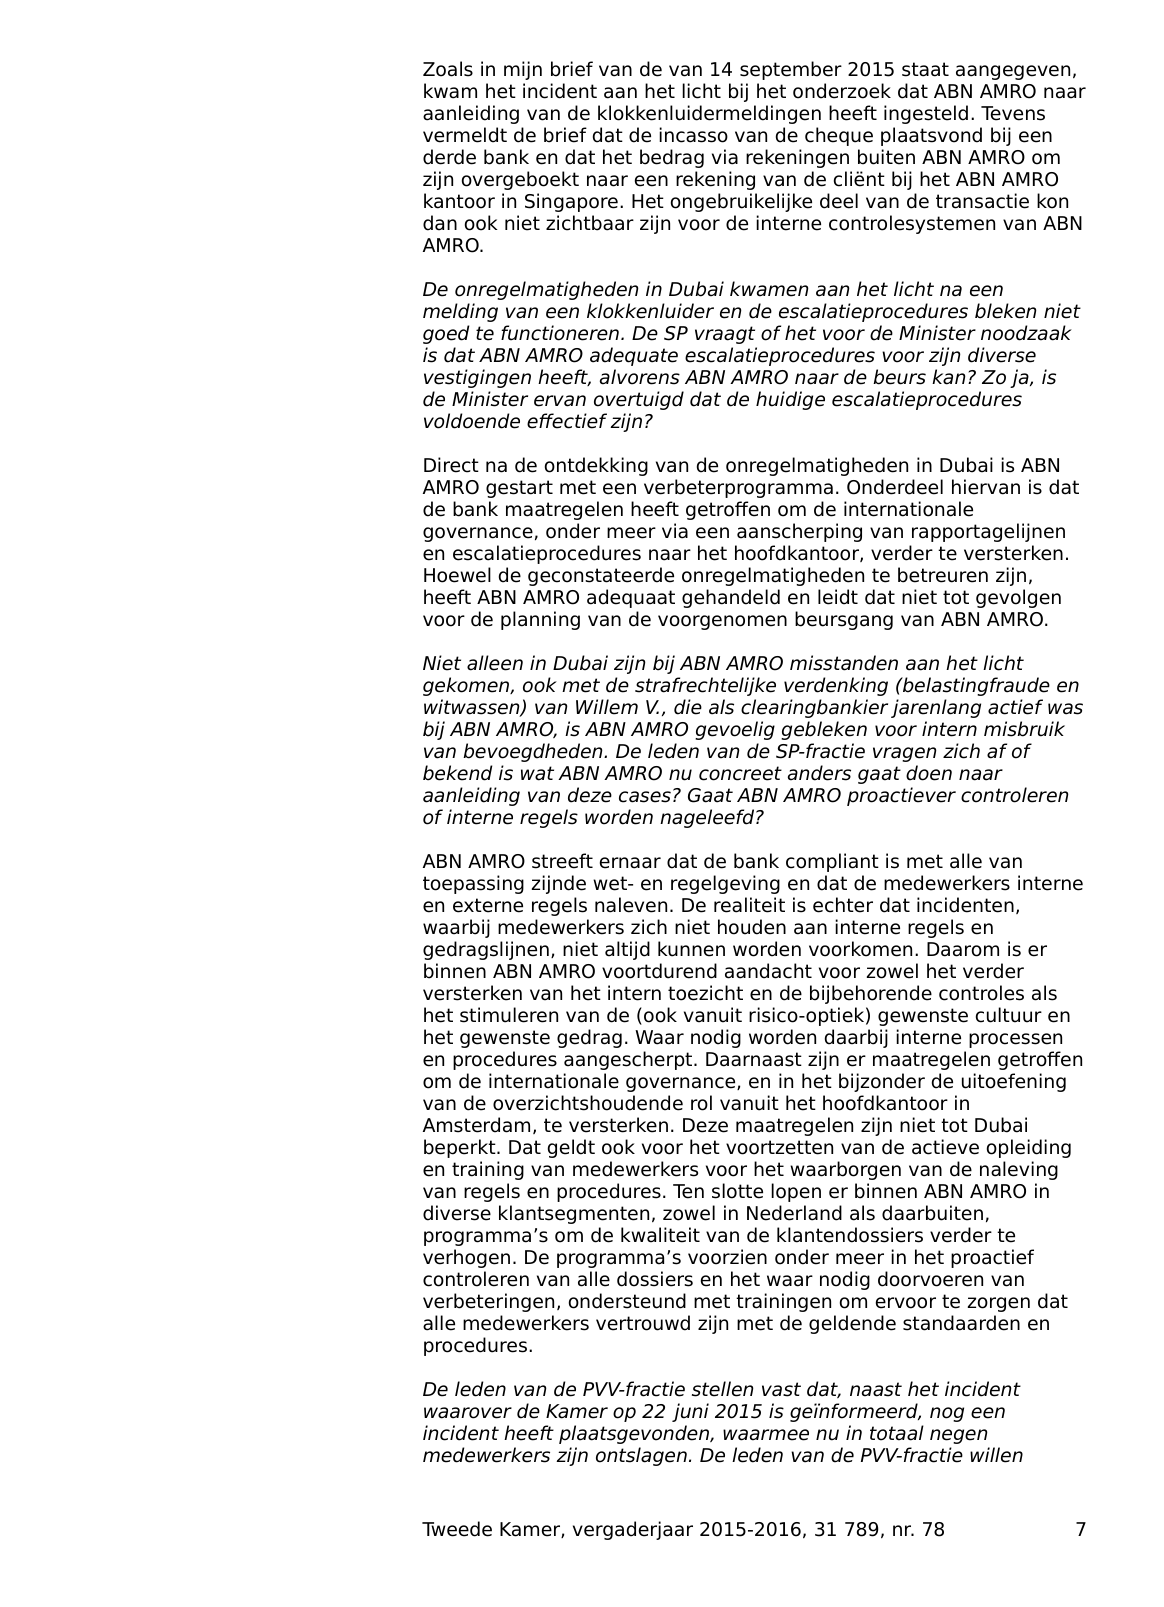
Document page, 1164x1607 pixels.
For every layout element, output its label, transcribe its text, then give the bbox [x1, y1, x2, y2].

text ABN AMRO streeft ernaar dat de bank compliant is met alle van toepassing zijnde wet- en regelgeving en dat de medewerkers interne en externe regels naleven. De realiteit is echter dat incidenten, waarbij medewerkers zich niet houden aan interne regels en gedragslijnen, niet altijd kunnen worden voorkomen. Daarom is er binnen ABN AMRO voortdurend aandacht voor zowel het verder versterken van het intern toezicht en de bijbehorende controles als het stimuleren van de (ook vanuit risico-optiek) gewenste cultuur en het gewenste gedrag. Waar nodig worden daarbij interne processen en procedures aangescherpt. Daarnaast zijn er maatregelen getroffen om de internationale governance, en in het bijzonder de uitoefening van de overzichtshoudende rol vanuit het hoofdkantoor in Amsterdam, te versterken. Deze maatregelen zijn niet tot Dubai beperkt. Dat geldt ook voor het voortzetten van de actieve opleiding en training van medewerkers voor het waarborgen van de naleving van regels en procedures. Ten slotte lopen er binnen ABN AMRO in diverse klantsegmenten, zowel in Nederland als daarbuiten, programma’s om de kwaliteit van de klantendossiers verder te verhogen. De programma’s voorzien onder meer in het proactief controleren van alle dossiers en het waar nodig doorvoeren van verbeteringen, ondersteund met trainingen om ervoor te zorgen dat alle medewerkers vertrouwd zijn met de geldende standaarden en procedures. [422, 851, 1087, 1357]
text Niet alleen in Dubai zijn bij ABN AMRO misstanden aan het licht gekomen, ook met de strafrechtelijke verdenking (belastingfraude en witwassen) van Willem V., die als clearingbankier jarenlang actief was bij ABN AMRO, is ABN AMRO gevoelig gebleken voor intern misbruik van bevoegdheden. De leden van de SP-fractie vragen zich af of bekend is wat ABN AMRO nu concreet anders gaat doen naar aanleiding van deze cases? Gaat ABN AMRO proactiever controleren of interne regels worden nageleefd? [422, 653, 1087, 829]
text Zoals in mijn brief van de van 14 september 2015 staat aangegeven, kwam het incident aan het licht bij het onderzoek dat ABN AMRO naar aanleiding van de klokkenluidermeldingen heeft ingesteld. Tevens vermeldt de brief dat de incasso van de cheque plaatsvond bij een derde bank en dat het bedrag via rekeningen buiten ABN AMRO om zijn overgeboekt naar een rekening van de cliënt bij het ABN AMRO kantoor in Singapore. Het ongebruikelijke deel van de transactie kon dan ook niet zichtbaar zijn voor de interne controlesystemen van ABN AMRO. [422, 59, 1087, 257]
text De onregelmatigheden in Dubai kwamen aan het licht na een melding van een klokkenluider en de escalatieprocedures bleken niet goed te functioneren. De SP vraagt of het voor de Minister noodzaak is dat ABN AMRO adequate escalatieprocedures voor zijn diverse vestigingen heeft, alvorens ABN AMRO naar de beurs kan? Zo ja, is de Minister ervan overtuigd dat de huidige escalatieprocedures voldoende effectief zijn? [422, 279, 1087, 433]
text Direct na de ontdekking van de onregelmatigheden in Dubai is ABN AMRO gestart met een verbeterprogramma. Onderdeel hiervan is dat de bank maatregelen heeft getroffen om de internationale governance, onder meer via een aanscherping van rapportagelijnen en escalatieprocedures naar het hoofdkantoor, verder te versterken. Hoewel de geconstateerde onregelmatigheden te betreuren zijn, heeft ABN AMRO adequaat gehandeld en leidt dat niet tot gevolgen voor de planning van de voorgenomen beursgang van ABN AMRO. [422, 455, 1087, 631]
text De leden van de PVV-fractie stellen vast dat, naast het incident waarover de Kamer op 22 juni 2015 is geïnformeerd, nog een incident heeft plaatsgevonden, waarmee nu in totaal negen medewerkers zijn ontslagen. De leden van de PVV-fractie willen [422, 1379, 1087, 1467]
